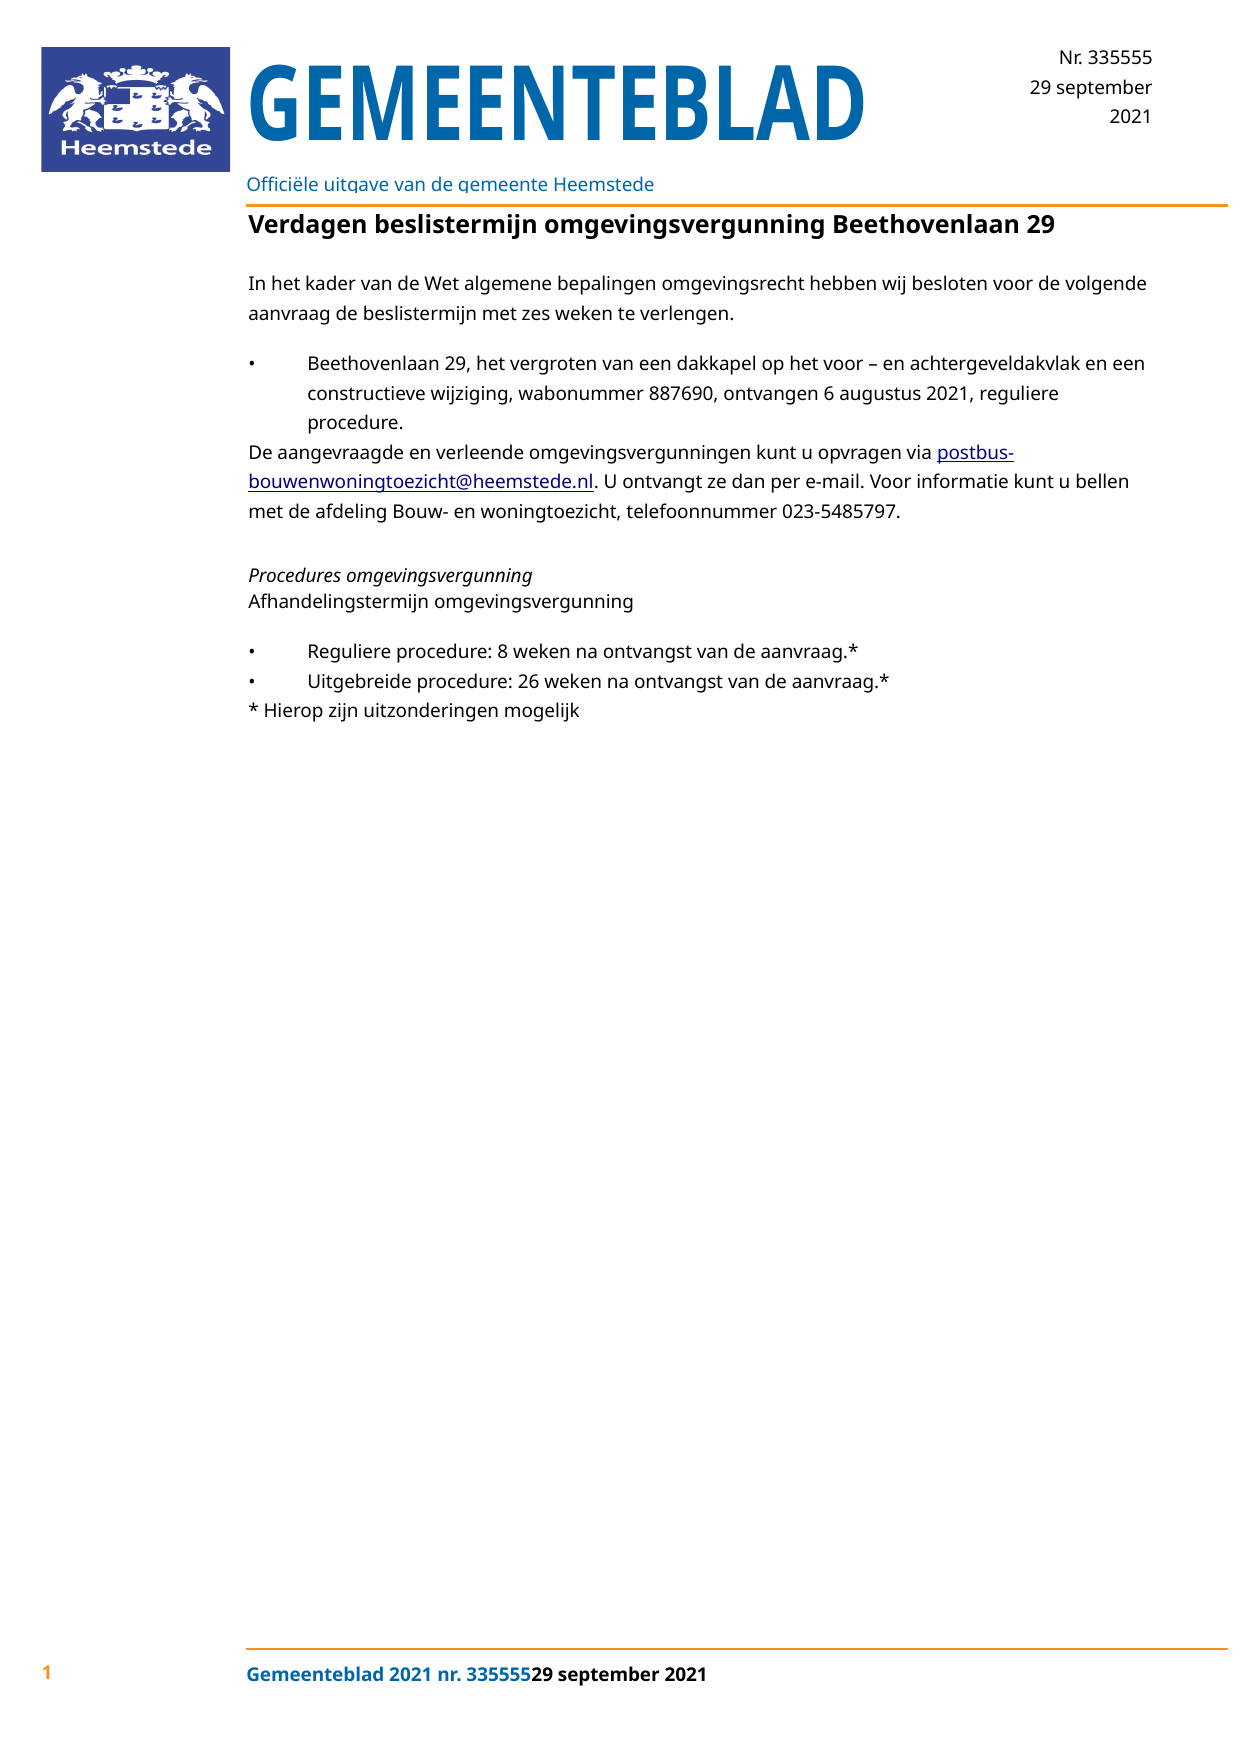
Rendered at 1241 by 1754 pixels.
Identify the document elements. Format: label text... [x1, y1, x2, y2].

text Procedures omgevingsvergunning [248, 562, 1152, 588]
list Uitgebreide procedure: 26 weken na ontvangst van de aanvraag.* [248, 668, 1152, 694]
text In het kader van de Wet algemene bepalingen omgevingsrecht hebben wij besloten voor de volgende aanvraag de beslistermijn met zes weken te verlengen. [248, 270, 1152, 326]
text De aangevraagde en verleende omgevingsvergunningen kunt u opvragen via postbus-bouwenwoningtoezicht@heemstede.nl. U ontvangt ze dan per e-mail. Voor informatie kunt u bellen met de afdeling Bouw- en woningtoezicht, telefoonnummer 023-5485797. [248, 439, 1152, 524]
text Verdagen beslistermijn omgevingsvergunning Beethovenlaan 29 [248, 207, 1152, 241]
list Reguliere procedure: 8 weken na ontvangst van de aanvraag.* [248, 638, 1152, 664]
text Afhandelingstermijn omgevingsvergunning [248, 588, 1152, 614]
text * Hierop zijn uitzonderingen mogelijk [248, 697, 1152, 723]
picture [41, 47, 231, 172]
list Beethovenlaan 29, het vergroten van een dakkapel op het voor – en achtergeveldakvlak en een constructieve wijziging, wabonummer 887690, ontvangen 6 augustus 2021, reguliere procedure. [248, 350, 1152, 435]
